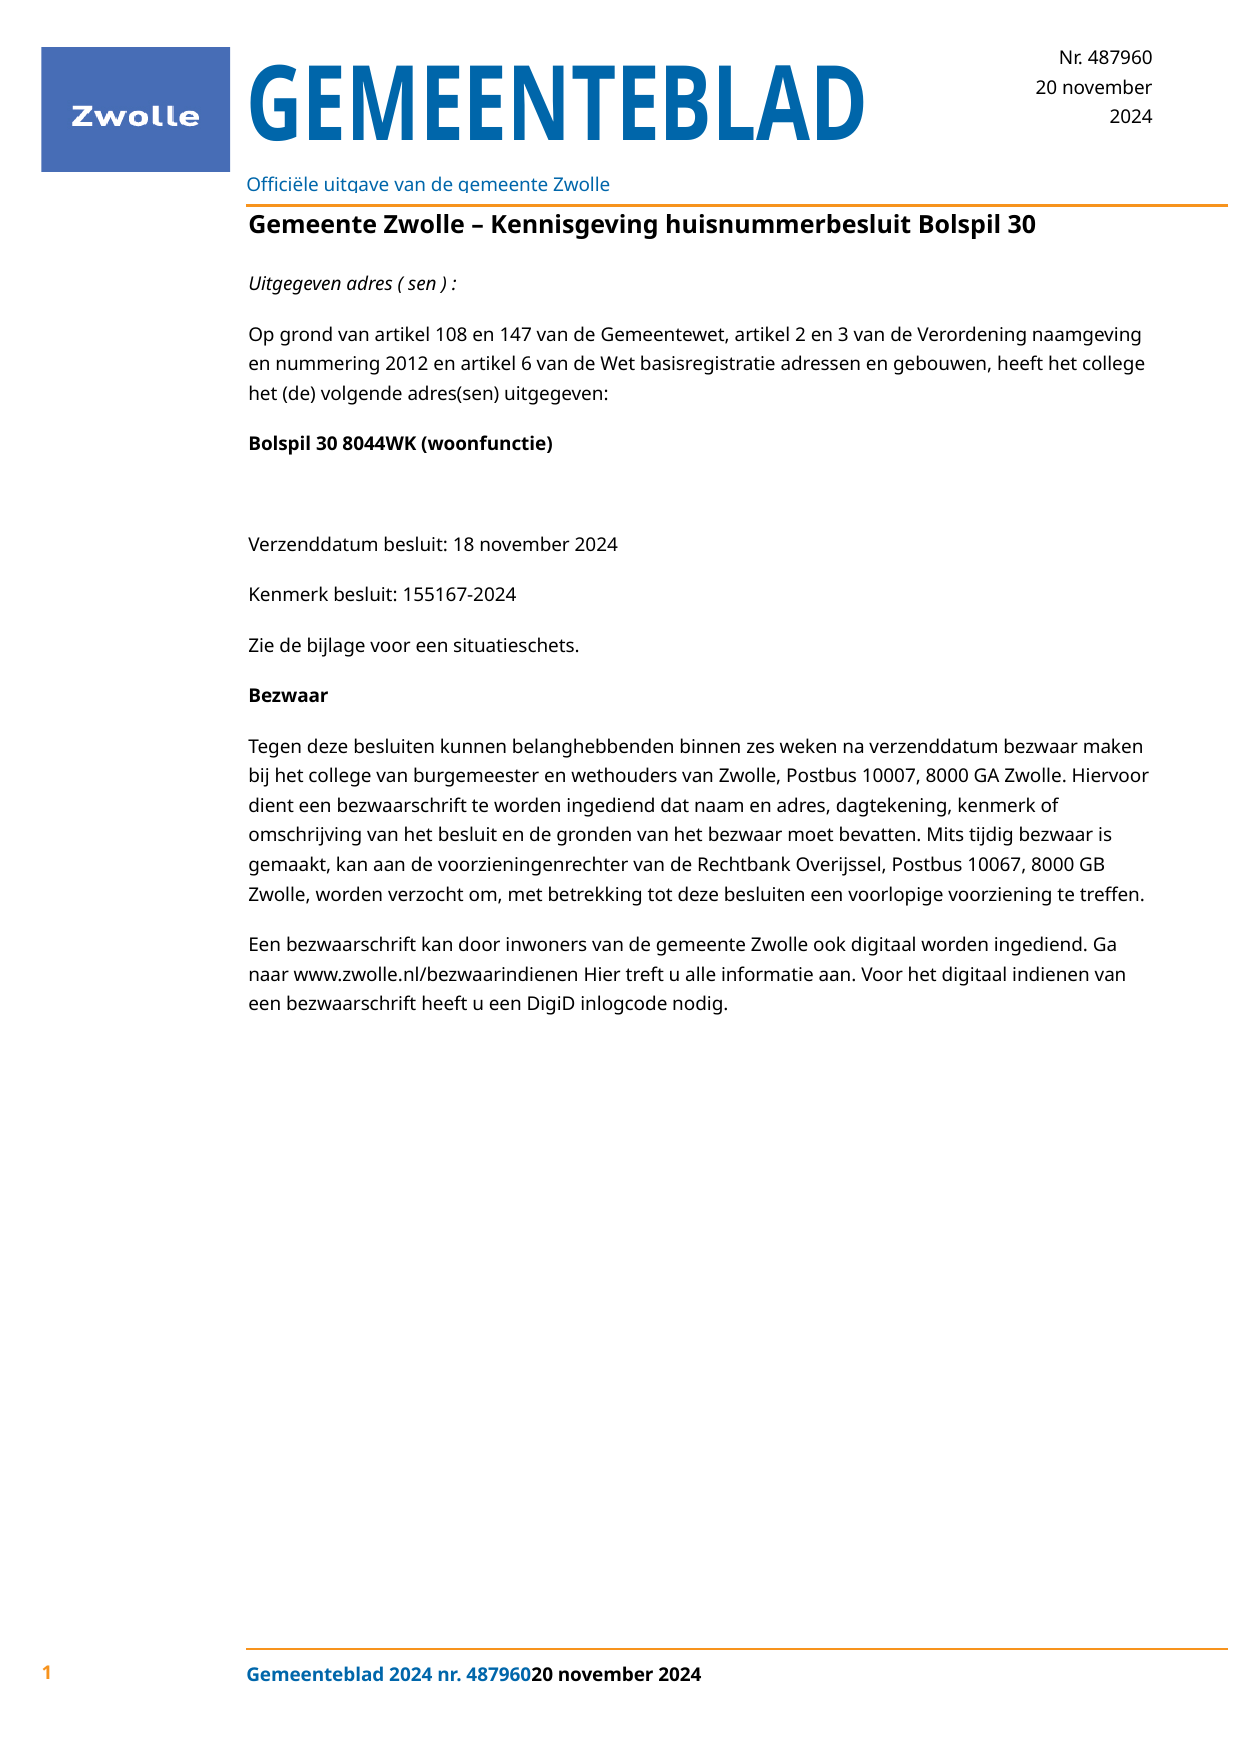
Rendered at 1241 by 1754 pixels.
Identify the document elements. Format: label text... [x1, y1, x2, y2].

text Tegen deze besluiten kunnen belanghebbenden binnen zes weken na verzenddatum bezwaar maken bij het college van burgemeester en wethouders van Zwolle, Postbus 10007, 8000 GA Zwolle. Hiervoor dient een bezwaarschrift te worden ingediend dat naam en adres, dagtekening, kenmerk of omschrijving van het besluit en de gronden van het bezwaar moet bevatten. Mits tijdig bezwaar is gemaakt, kan aan de voorzieningenrechter van de Rechtbank Overijssel, Postbus 10067, 8000 GB Zwolle, worden verzocht om, met betrekking tot deze besluiten een voorlopige voorziening te treffen. [248, 733, 1152, 906]
text Gemeente Zwolle – Kennisgeving huisnummerbesluit Bolspil 30 [248, 207, 1152, 241]
text Verzenddatum besluit: 18 november 2024 [248, 531, 1152, 557]
text Bolspil 30 8044WK (woonfunctie) [248, 430, 1152, 456]
text Zie de bijlage voor een situatieschets. [248, 632, 1152, 658]
text Bezwaar [248, 682, 1152, 708]
text Uitgegeven adres ( sen ) : [248, 270, 1152, 296]
text Kenmerk besluit: 155167-2024 [248, 582, 1152, 607]
text Een bezwaarschrift kan door inwoners van de gemeente Zwolle ook digitaal worden ingediend. Ga naar www.zwolle.nl/bezwaarindienen Hier treft u alle informatie aan. Voor het digitaal indienen van een bezwaarschrift heeft u een DigiD inlogcode nodig. [248, 931, 1152, 1016]
picture [41, 47, 231, 172]
text Op grond van artikel 108 en 147 van de Gemeentewet, artikel 2 en 3 van de Verordening naamgeving en nummering 2012 en artikel 6 van de Wet basisregistratie adressen en gebouwen, heeft het college het (de) volgende adres(sen) uitgegeven: [248, 321, 1152, 406]
